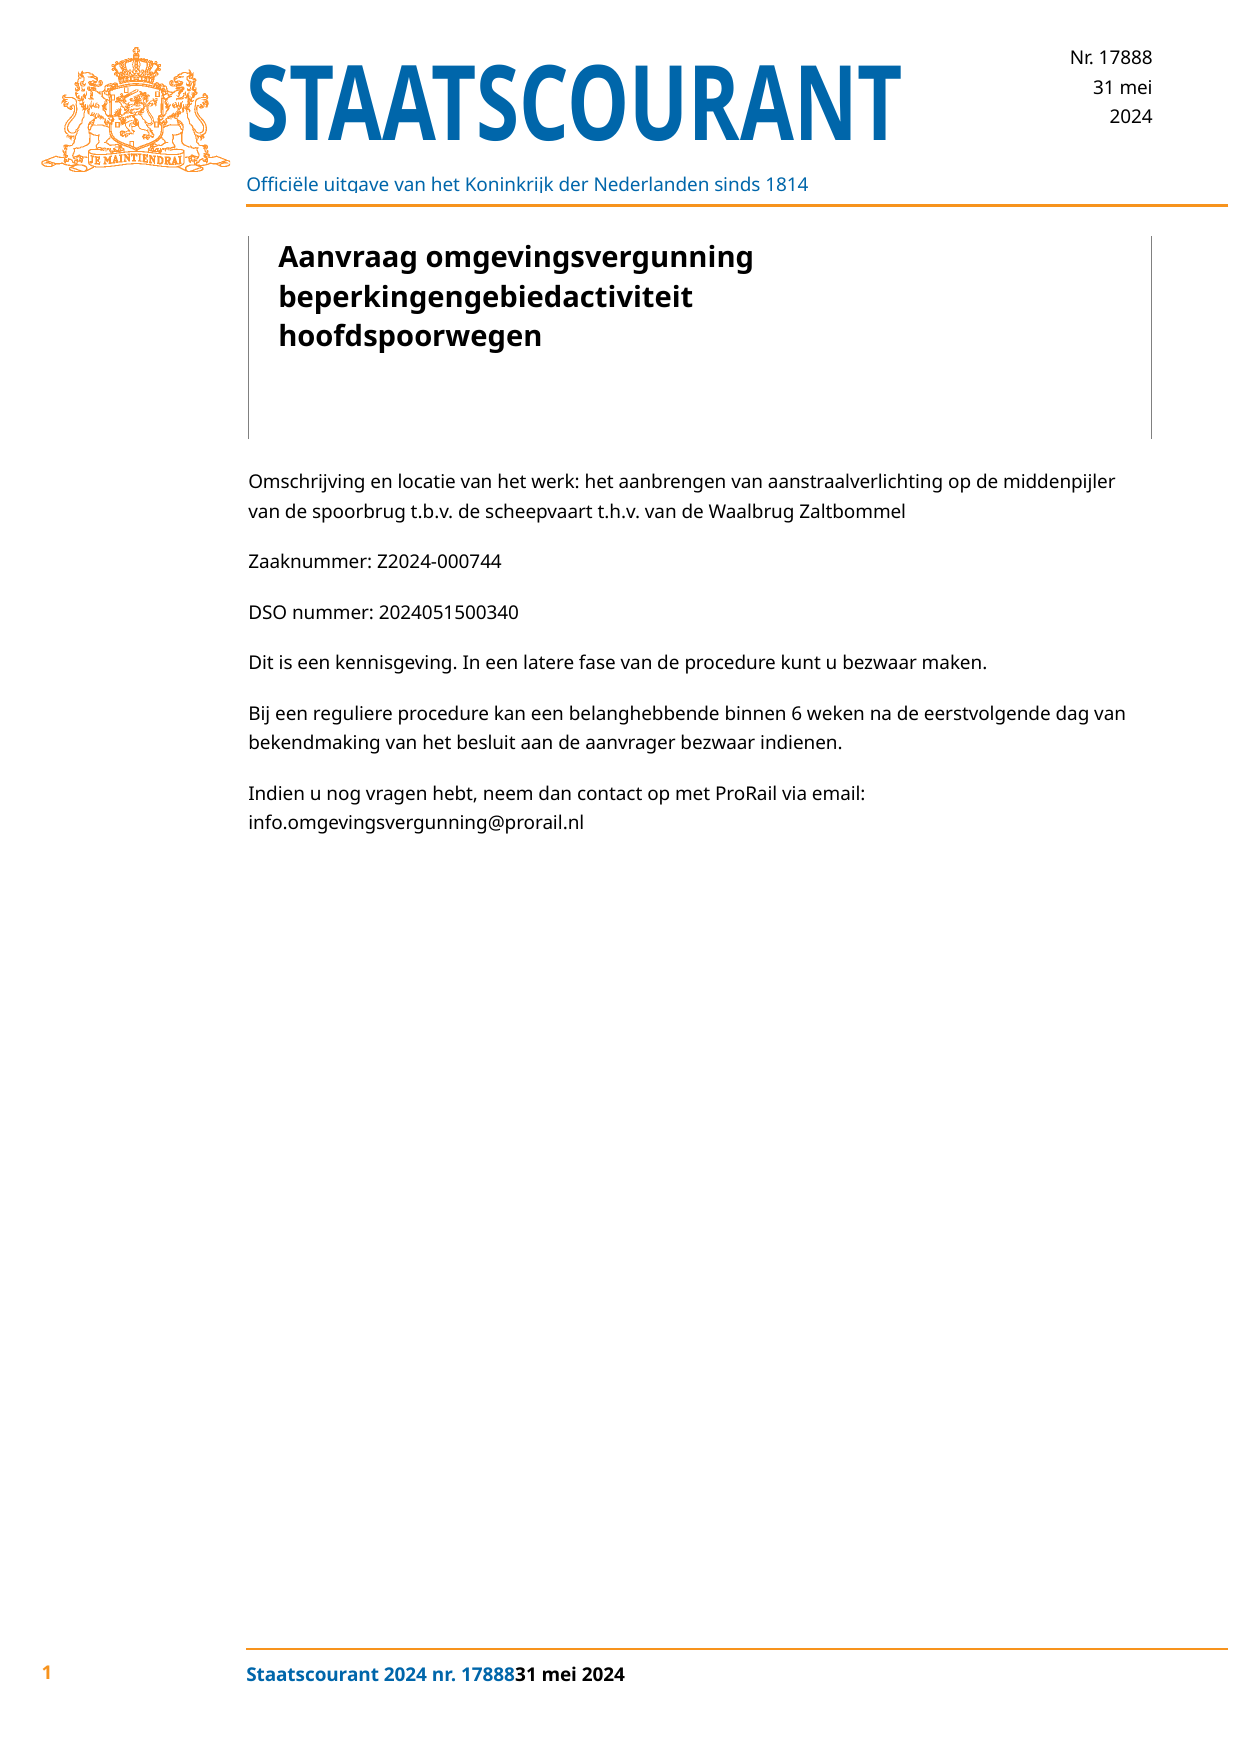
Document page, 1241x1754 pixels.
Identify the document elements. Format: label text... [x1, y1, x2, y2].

table_header [850, 414, 1151, 439]
text Omschrijving en locatie van het werk: het aanbrengen van aanstraalverlichting op de middenpijler van de spoorbrug t.b.v. de scheepvaart t.h.v. van de Waalbrug Zaltbommel [248, 469, 1152, 524]
table_header [850, 236, 912, 413]
text Bij een reguliere procedure kan een belanghebbende binnen 6 weken na de eerstvolgende dag van bekendmaking van het besluit aan de aanvrager bezwaar indienen. [248, 700, 1152, 755]
picture [912, 236, 1090, 414]
text Dit is een kennisgeving. In een latere fase van de procedure kunt u bezwaar maken. [248, 649, 1152, 675]
text Zaaknummer: Z2024-000744 [248, 549, 1152, 574]
table_header Aanvraag omgevingsvergunning beperkingengebiedactiviteit hoofdspoorwegen [249, 236, 850, 439]
picture [41, 47, 231, 172]
text Indien u nog vragen hebt, neem dan contact op met ProRail via email: info.omgevingsvergunning@prorail.nl [248, 780, 1152, 835]
text DSO nummer: 2024051500340 [248, 599, 1152, 625]
table_header [1090, 236, 1151, 413]
